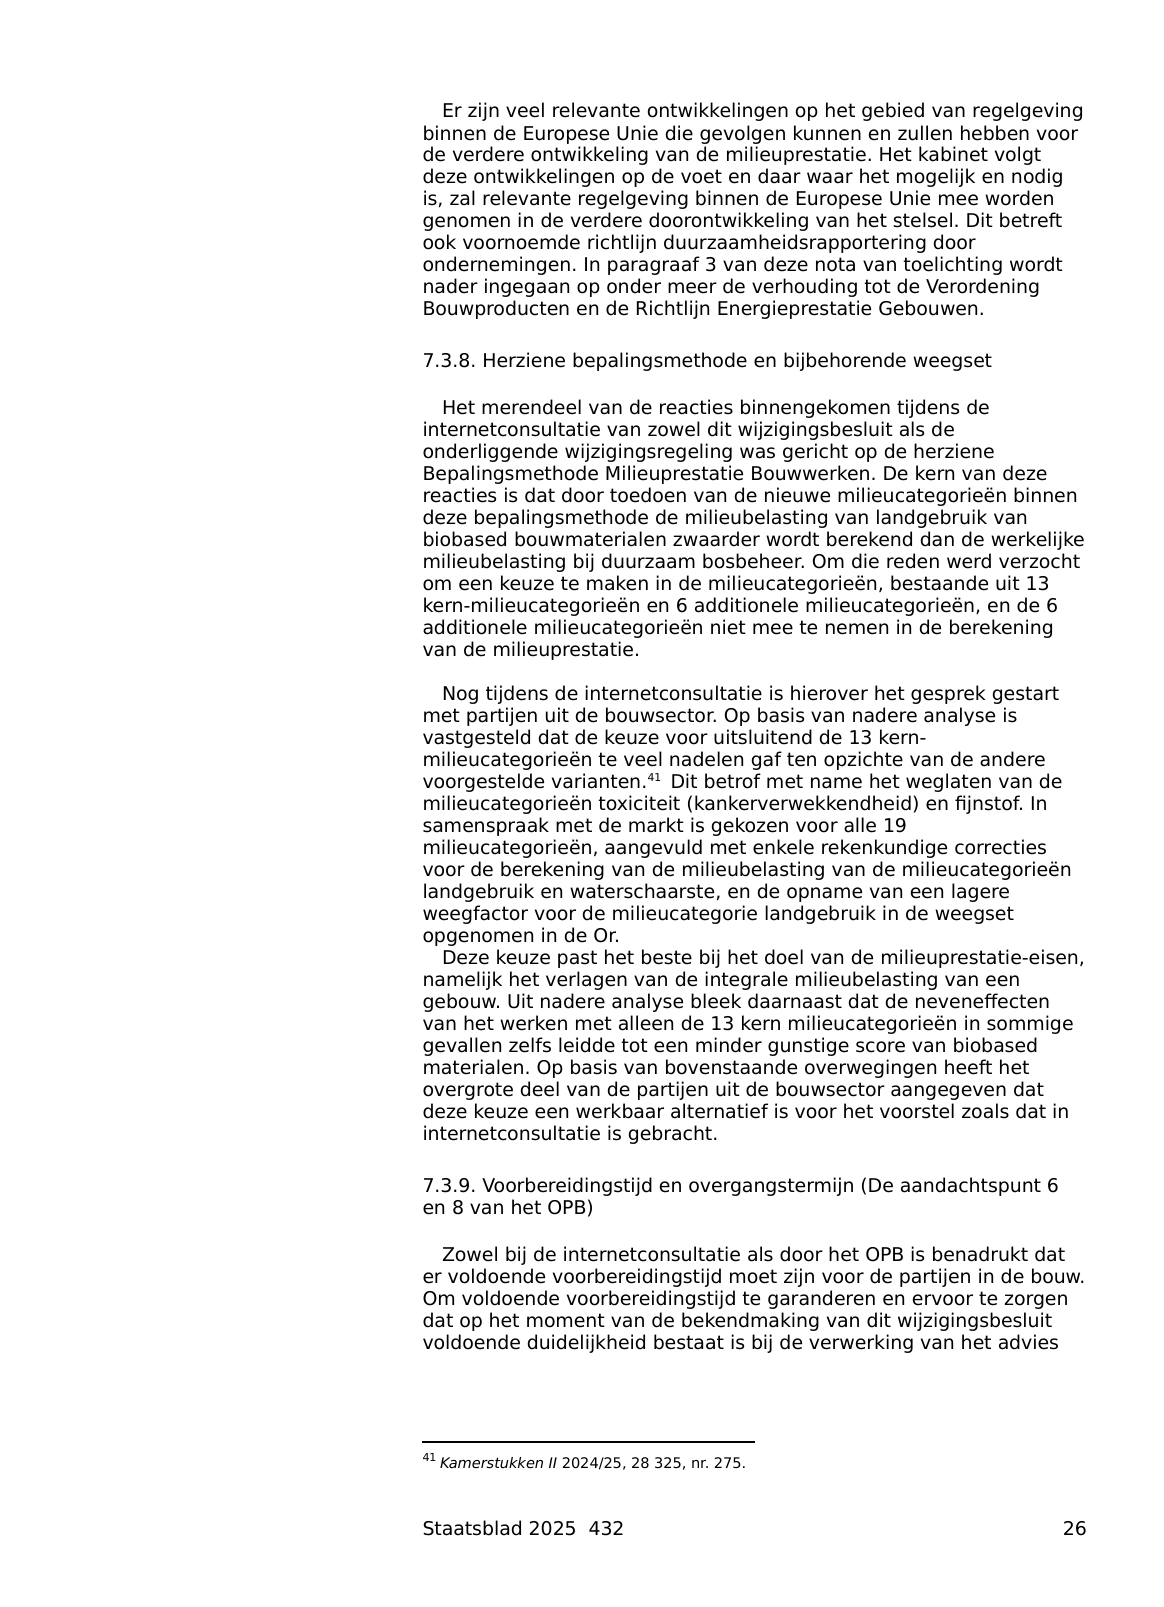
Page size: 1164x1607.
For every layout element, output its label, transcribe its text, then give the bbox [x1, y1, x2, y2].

subtitle 7.3.8. Herziene bepalingsmethode en bijbehorende weegset [422, 350, 1087, 372]
text Nog tijdens de internetconsultatie is hierover het gesprek gestart met partijen uit de bouwsector. Op basis van nadere analyse is vastgesteld dat de keuze voor uitsluitend de 13 kern-milieucategorieën te veel nadelen gaf ten opzichte van de andere voorgestelde varianten. Dit betrof met name het weglaten van de milieucategorieën toxiciteit (kankerverwekkendheid) en fijnstof. In samenspraak met de markt is gekozen voor alle 19 milieucategorieën, aangevuld met enkele rekenkundige correcties voor de berekening van de milieubelasting van de milieucategorieën landgebruik en waterschaarste, en de opname van een lagere weegfactor voor de milieucategorie landgebruik in de weegset opgenomen in de Or. [422, 683, 1087, 947]
subtitle 7.3.9. Voorbereidingstijd en overgangstermijn (De aandachtspunt 6 en 8 van het OPB) [422, 1175, 1087, 1219]
text Er zijn veel relevante ontwikkelingen op het gebied van regelgeving binnen de Europese Unie die gevolgen kunnen en zullen hebben voor de verdere ontwikkeling van de milieuprestatie. Het kabinet volgt deze ontwikkelingen op de voet en daar waar het mogelijk en nodig is, zal relevante regelgeving binnen de Europese Unie mee worden genomen in de verdere doorontwikkeling van het stelsel. Dit betreft ook voornoemde richtlijn duurzaamheidsrapportering door ondernemingen. In paragraaf 3 van deze nota van toelichting wordt nader ingegaan op onder meer de verhouding tot de Verordening Bouwproducten en de Richtlijn Energieprestatie Gebouwen. [422, 100, 1087, 320]
text Zowel bij de internetconsultatie als door het OPB is benadrukt dat er voldoende voorbereidingstijd moet zijn voor de partijen in de bouw. Om voldoende voorbereidingstijd te garanderen en ervoor te zorgen dat op het moment van de bekendmaking van dit wijzigingsbesluit voldoende duidelijkheid bestaat is bij de verwerking van het advies [422, 1244, 1087, 1353]
text Deze keuze past het beste bij het doel van de milieuprestatie-eisen, namelijk het verlagen van de integrale milieubelasting van een gebouw. Uit nadere analyse bleek daarnaast dat de neveneffecten van het werken met alleen de 13 kern milieucategorieën in sommige gevallen zelfs leidde tot een minder gunstige score van biobased materialen. Op basis van bovenstaande overwegingen heeft het overgrote deel van de partijen uit de bouwsector aangegeven dat deze keuze een werkbaar alternatief is voor het voorstel zoals dat in internetconsultatie is gebracht. [422, 947, 1087, 1145]
text Het merendeel van de reacties binnengekomen tijdens de internetconsultatie van zowel dit wijzigingsbesluit als de onderliggende wijzigingsregeling was gericht op de herziene Bepalingsmethode Milieuprestatie Bouwwerken. De kern van deze reacties is dat door toedoen van de nieuwe milieucategorieën binnen deze bepalingsmethode de milieubelasting van landgebruik van biobased bouwmaterialen zwaarder wordt berekend dan de werkelijke milieubelasting bij duurzaam bosbeheer. Om die reden werd verzocht om een keuze te maken in de milieucategorieën, bestaande uit 13 kern-milieucategorieën en 6 additionele milieucategorieën, en de 6 additionele milieucategorieën niet mee te nemen in de berekening van de milieuprestatie. [422, 397, 1087, 661]
text Kamerstukken II 2024/25, 28 325, nr. 275. [422, 1451, 1087, 1473]
